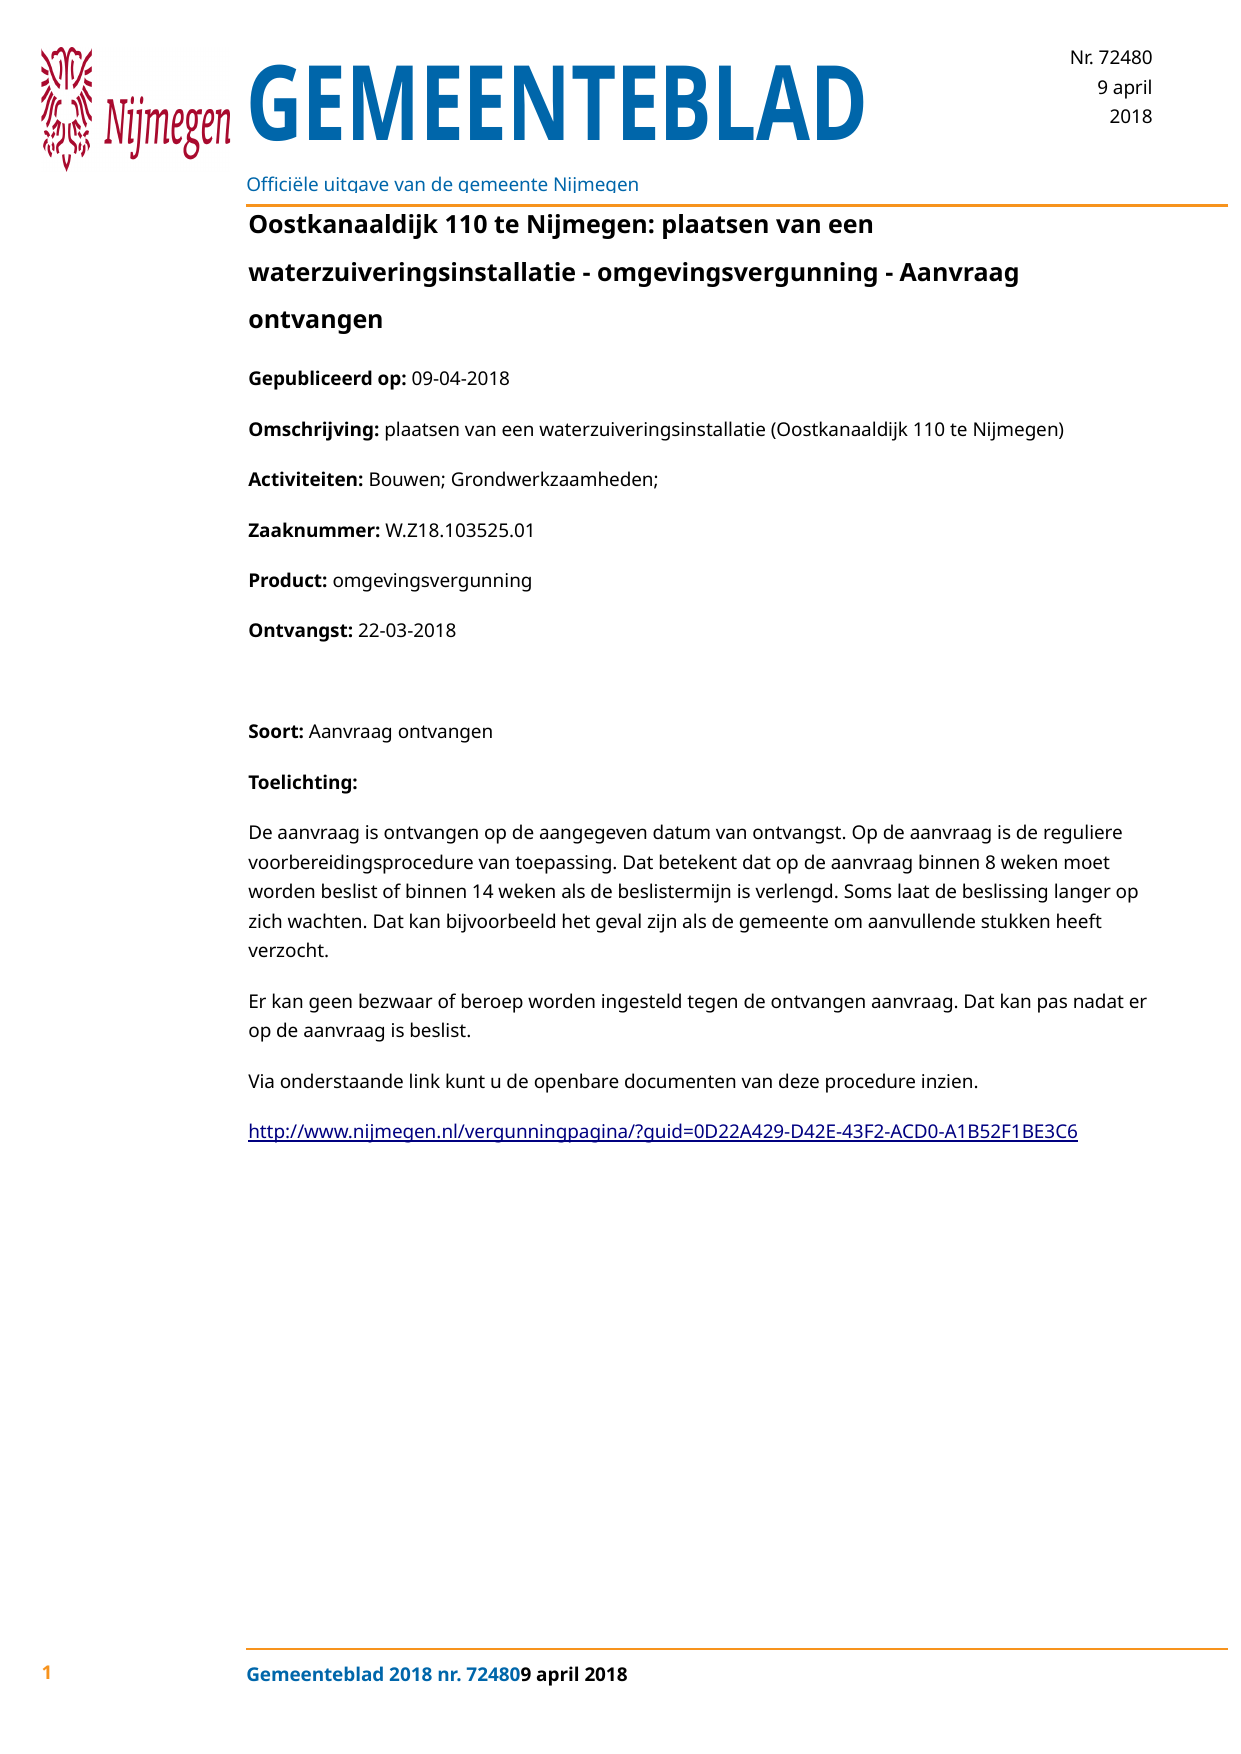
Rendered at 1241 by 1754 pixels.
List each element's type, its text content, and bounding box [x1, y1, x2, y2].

text http://www.nijmegen.nl/vergunningpagina/?guid=0D22A429-D42E-43F2-ACD0-A1B52F1BE3C6 [248, 1118, 1152, 1144]
text Toelichting: [248, 769, 1152, 794]
text Gepubliceerd op: 09-04-2018 [248, 366, 1152, 391]
text Ontvangst: 22-03-2018 [248, 618, 1152, 643]
text Oostkanaaldijk 110 te Nijmegen: plaatsen van een waterzuiveringsinstallatie - omgevingsvergunning - Aanvraag ontvangen [248, 207, 1152, 336]
text Soort: Aanvraag ontvangen [248, 718, 1152, 744]
text Product: omgevingsvergunning [248, 567, 1152, 593]
picture [41, 47, 231, 172]
text Zaaknummer: W.Z18.103525.01 [248, 517, 1152, 542]
text Omschrijving: plaatsen van een waterzuiveringsinstallatie (Oostkanaaldijk 110 te Nijmegen) [248, 416, 1152, 442]
text Er kan geen bezwaar of beroep worden ingesteld tegen de ontvangen aanvraag. Dat kan pas nadat er op de aanvraag is beslist. [248, 988, 1152, 1043]
text De aanvraag is ontvangen op de aangegeven datum van ontvangst. Op de aanvraag is de reguliere voorbereidingsprocedure van toepassing. Dat betekent dat op de aanvraag binnen 8 weken moet worden beslist of binnen 14 weken als de beslistermijn is verlengd. Soms laat de beslissing langer op zich wachten. Dat kan bijvoorbeeld het geval zijn als de gemeente om aanvullende stukken heeft verzocht. [248, 819, 1152, 963]
text Via onderstaande link kunt u de openbare documenten van deze procedure inzien. [248, 1068, 1152, 1094]
text Activiteiten: Bouwen; Grondwerkzaamheden; [248, 466, 1152, 492]
